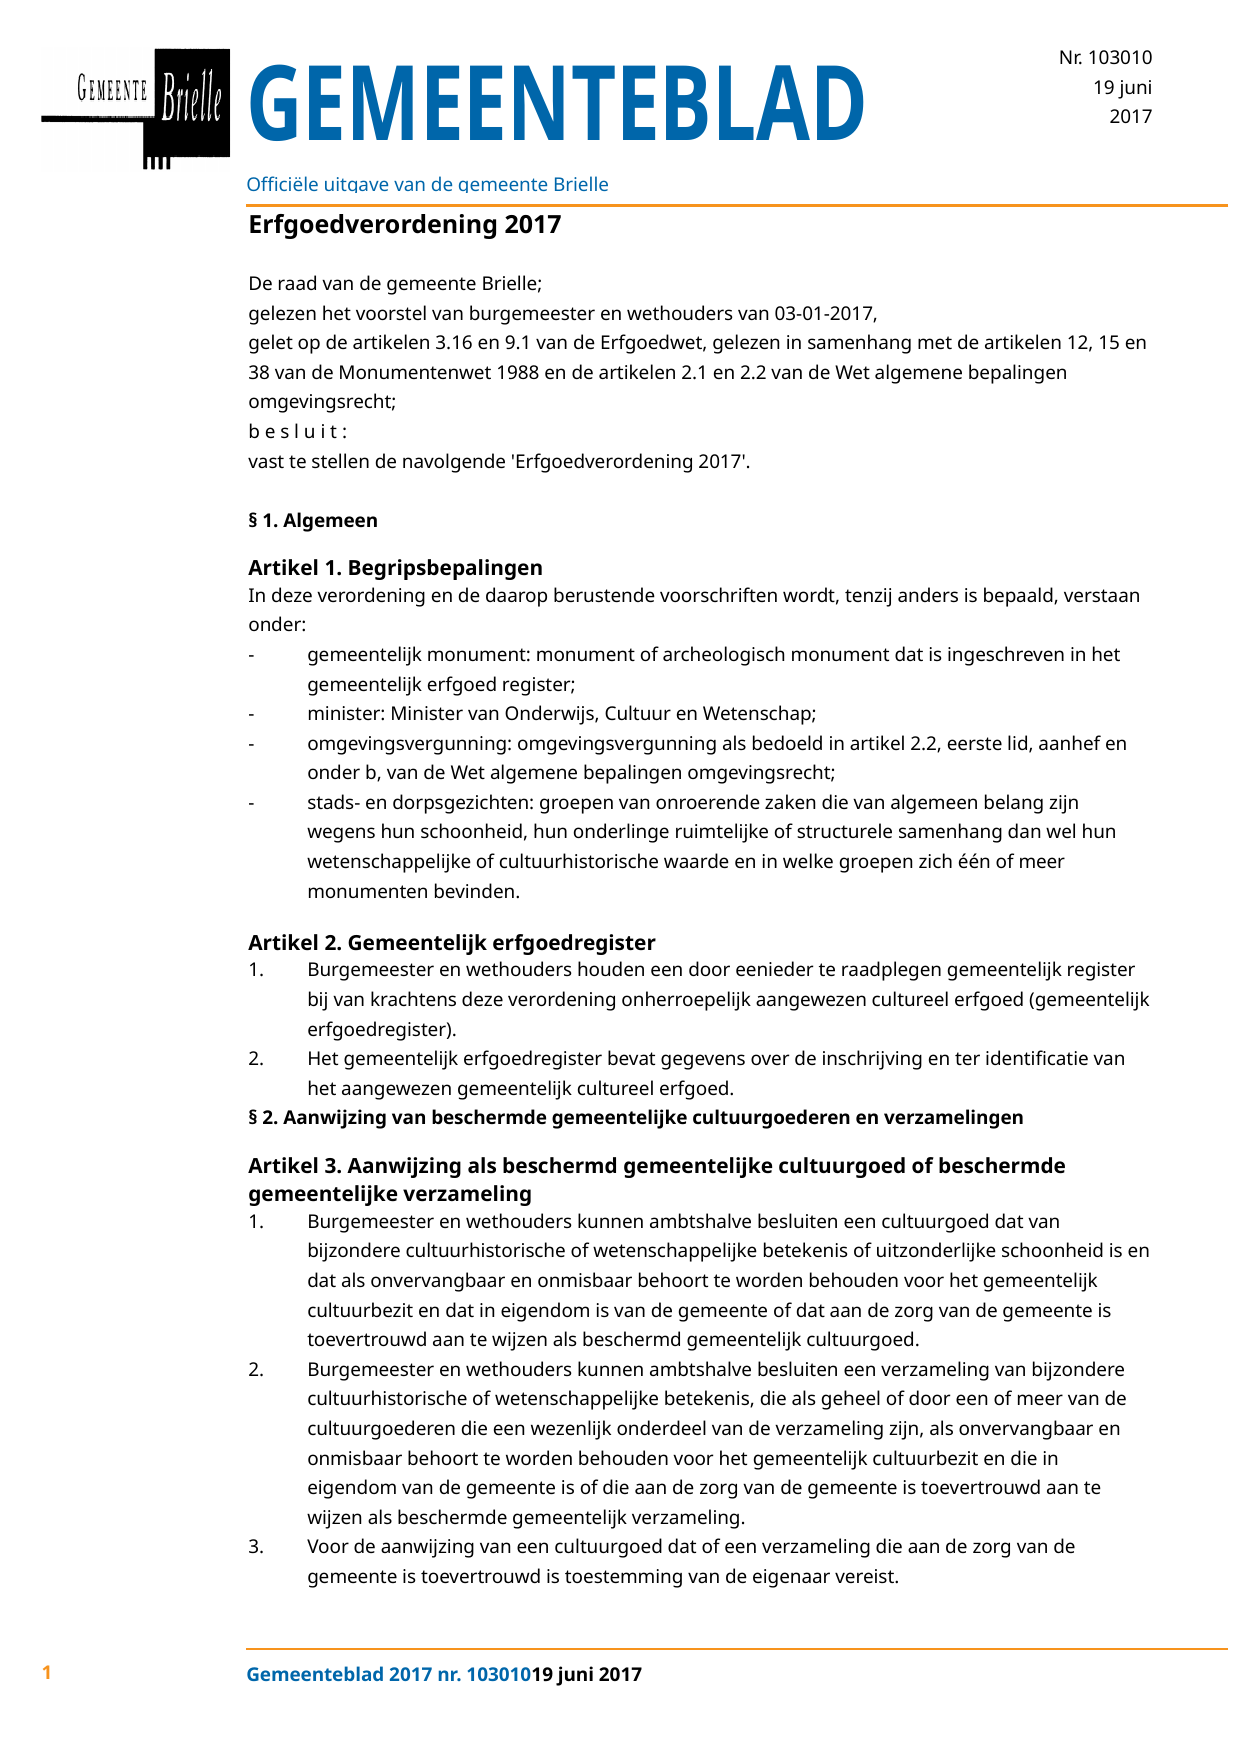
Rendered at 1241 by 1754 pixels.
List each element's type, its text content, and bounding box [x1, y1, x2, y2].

text Artikel 2. Gemeentelijk erfgoedregister [248, 928, 1152, 957]
text gelet op de artikelen 3.16 en 9.1 van de Erfgoedwet, gelezen in samenhang met de artikelen 12, 15 en 38 van de Monumentenwet 1988 en de artikelen 2.1 en 2.2 van de Wet algemene bepalingen omgevingsrecht; [248, 329, 1152, 414]
list Burgemeester en wethouders houden een door eenieder te raadplegen gemeentelijk register bij van krachtens deze verordening onherroepelijk aangewezen cultureel erfgoed (gemeentelijk erfgoedregister). [248, 957, 1152, 1042]
text § 2. Aanwijzing van beschermde gemeentelijke cultuurgoederen en verzamelingen [248, 1104, 1152, 1130]
text gelezen het voorstel van burgemeester en wethouders van 03-01-2017, [248, 300, 1152, 326]
text b e s l u i t : [248, 418, 1152, 444]
text Erfgoedverordening 2017 [248, 207, 1152, 241]
text Artikel 3. Aanwijzing als beschermd gemeentelijke cultuurgoed of beschermde gemeentelijke verzameling [248, 1151, 1152, 1208]
text De raad van de gemeente Brielle; [248, 270, 1152, 296]
text vast te stellen de navolgende 'Erfgoedverordening 2017'. [248, 448, 1152, 473]
list Burgemeester en wethouders kunnen ambtshalve besluiten een cultuurgoed dat van bijzondere cultuurhistorische of wetenschappelijke betekenis of uitzonderlijke schoonheid is en dat als onvervangbaar en onmisbaar behoort te worden behouden voor het gemeentelijk cultuurbezit en dat in eigendom is van de gemeente of dat aan de zorg van de gemeente is toevertrouwd aan te wijzen als beschermd gemeentelijk cultuurgoed. [248, 1208, 1152, 1352]
text § 1. Algemeen [248, 507, 1152, 533]
text Artikel 1. Begripsbepalingen [248, 553, 1152, 582]
list omgevingsvergunning: omgevingsvergunning als bedoeld in artikel 2.2, eerste lid, aanhef en onder b, van de Wet algemene bepalingen omgevingsrecht; [248, 730, 1152, 785]
list gemeentelijk monument: monument of archeologisch monument dat is ingeschreven in het gemeentelijk erfgoed register; [248, 641, 1152, 696]
list stads- en dorpsgezichten: groepen van onroerende zaken die van algemeen belang zijn wegens hun schoonheid, hun onderlinge ruimtelijke of structurele samenhang dan wel hun wetenschappelijke of cultuurhistorische waarde en in welke groepen zich één of meer monumenten bevinden. [248, 789, 1152, 903]
list Burgemeester en wethouders kunnen ambtshalve besluiten een verzameling van bijzondere cultuurhistorische of wetenschappelijke betekenis, die als geheel of door een of meer van de cultuurgoederen die een wezenlijk onderdeel van de verzameling zijn, als onvervangbaar en onmisbaar behoort te worden behouden voor het gemeentelijk cultuurbezit en die in eigendom van de gemeente is of die aan de zorg van de gemeente is toevertrouwd aan te wijzen als beschermde gemeentelijk verzameling. [248, 1356, 1152, 1529]
picture [41, 47, 231, 172]
text In deze verordening en de daarop berustende voorschriften wordt, tenzij anders is bepaald, verstaan onder: [248, 582, 1152, 637]
list Voor de aanwijzing van een cultuurgoed dat of een verzameling die aan de zorg van de gemeente is toevertrouwd is toestemming van de eigenaar vereist. [248, 1533, 1152, 1589]
list Het gemeentelijk erfgoedregister bevat gegevens over de inschrijving en ter identificatie van het aangewezen gemeentelijk cultureel erfgoed. [248, 1045, 1152, 1101]
list minister: Minister van Onderwijs, Cultuur en Wetenschap; [248, 700, 1152, 726]
